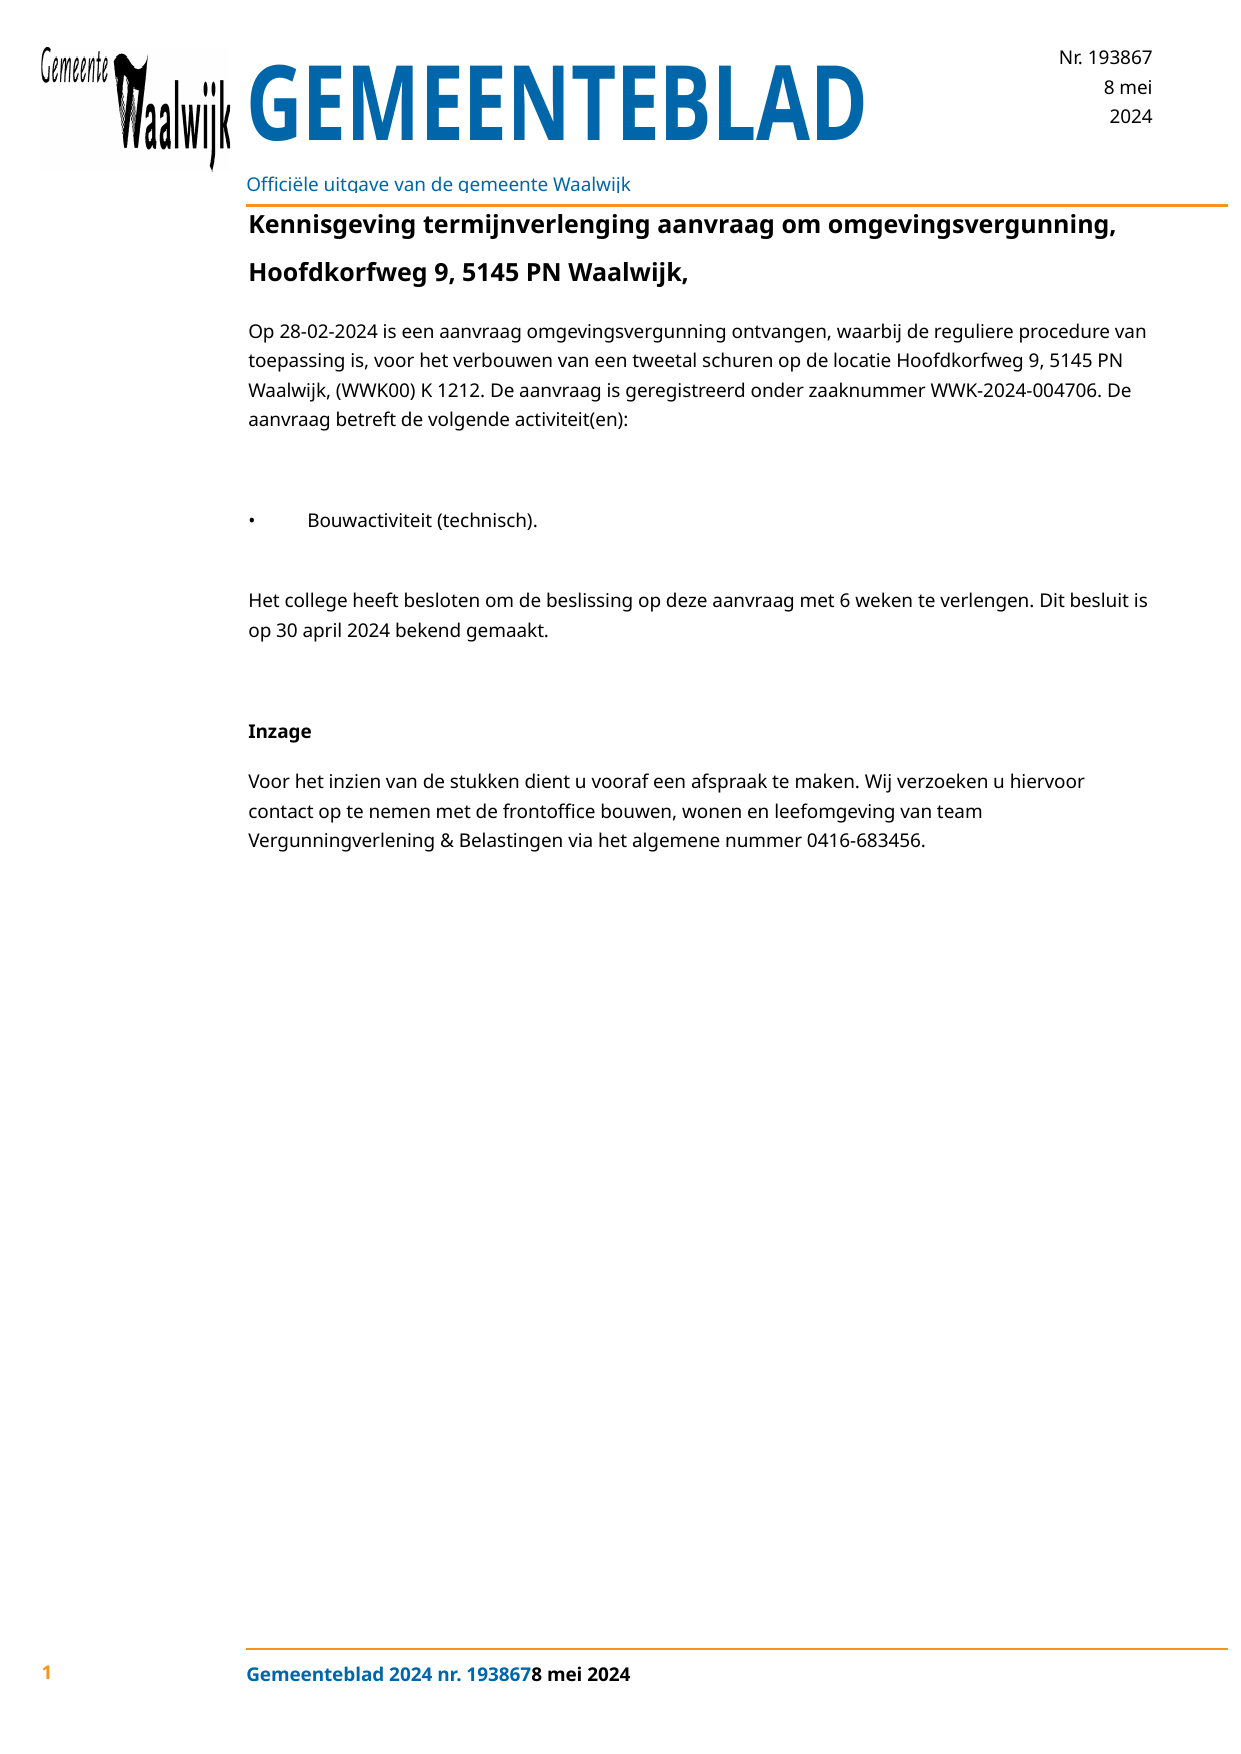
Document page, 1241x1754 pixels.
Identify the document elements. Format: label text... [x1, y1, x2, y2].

text Op 28-02-2024 is een aanvraag omgevingsvergunning ontvangen, waarbij de reguliere procedure van toepassing is, voor het verbouwen van een tweetal schuren op de locatie Hoofdkorfweg 9, 5145 PN Waalwijk, (WWK00) K 1212. De aanvraag is geregistreerd onder zaaknummer WWK-2024-004706. De aanvraag betreft de volgende activiteit(en): [248, 318, 1152, 432]
list Bouwactiviteit (technisch). [248, 507, 1152, 533]
picture [41, 47, 231, 172]
text Het college heeft besloten om de beslissing op deze aanvraag met 6 weken te verlengen. Dit besluit is op 30 april 2024 bekend gemaakt. [248, 587, 1152, 643]
text Voor het inzien van de stukken dient u vooraf een afspraak te maken. Wij verzoeken u hiervoor contact op te nemen met de frontoffice bouwen, wonen en leefomgeving van team Vergunningverlening & Belastingen via het algemene nummer 0416-683456. [248, 768, 1152, 853]
text Inzage [248, 718, 1152, 744]
text Kennisgeving termijnverlenging aanvraag om omgevingsvergunning, Hoofdkorfweg 9, 5145 PN Waalwijk, [248, 207, 1152, 288]
